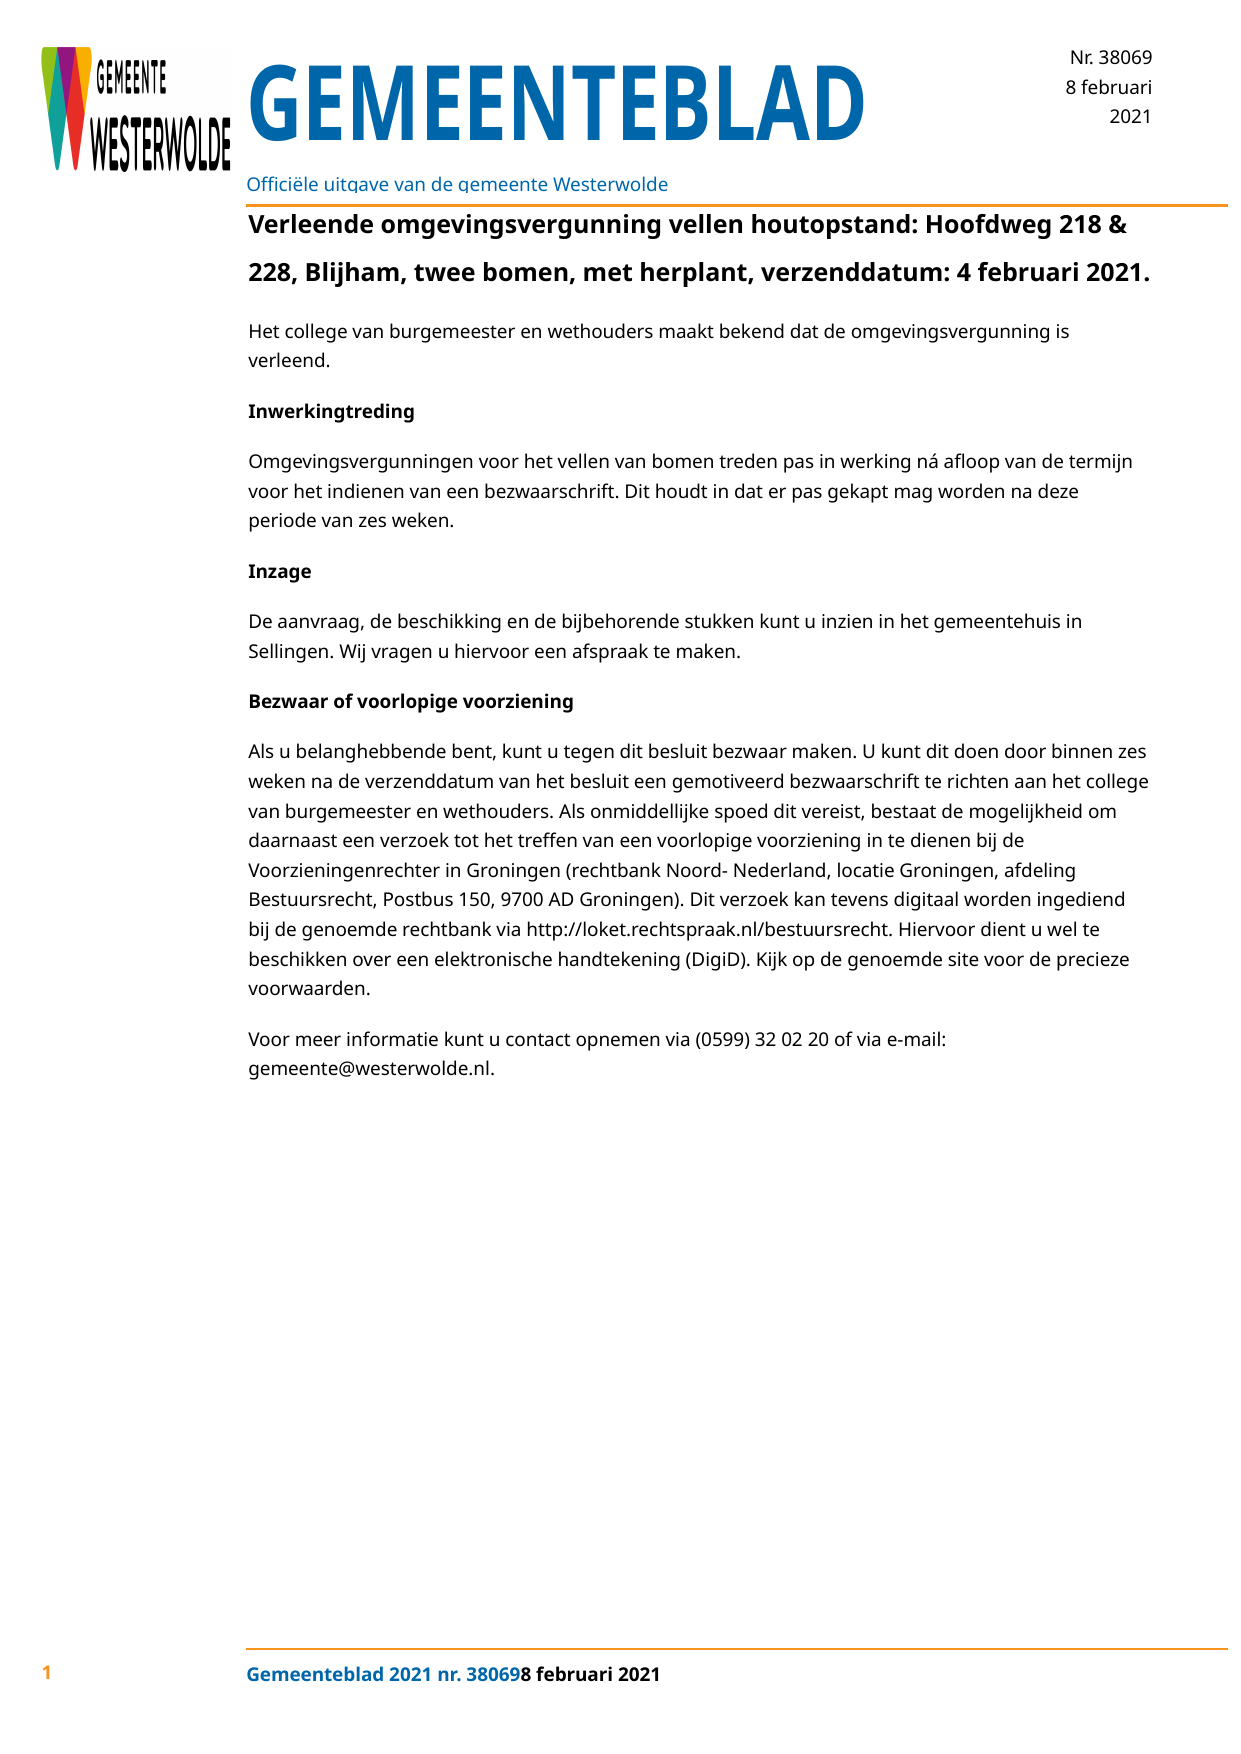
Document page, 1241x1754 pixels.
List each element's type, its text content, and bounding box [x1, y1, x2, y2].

text Omgevingsvergunningen voor het vellen van bomen treden pas in werking ná afloop van de termijn voor het indienen van een bezwaarschrift. Dit houdt in dat er pas gekapt mag worden na deze periode van zes weken. [248, 448, 1152, 533]
text Bezwaar of voorlopige voorziening [248, 688, 1152, 714]
text Verleende omgevingsvergunning vellen houtopstand: Hoofdweg 218 & 228, Blijham, twee bomen, met herplant, verzenddatum: 4 februari 2021. [248, 207, 1152, 288]
text Als u belanghebbende bent, kunt u tegen dit besluit bezwaar maken. U kunt dit doen door binnen zes weken na de verzenddatum van het besluit een gemotiveerd bezwaarschrift te richten aan het college van burgemeester en wethouders. Als onmiddellijke spoed dit vereist, bestaat de mogelijkheid om daarnaast een verzoek tot het treffen van een voorlopige voorziening in te dienen bij de Voorzieningenrechter in Groningen (rechtbank Noord- Nederland, locatie Groningen, afdeling Bestuursrecht, Postbus 150, 9700 AD Groningen). Dit verzoek kan tevens digitaal worden ingediend bij de genoemde rechtbank via http://loket.rechtspraak.nl/bestuursrecht. Hiervoor dient u wel te beschikken over een elektronische handtekening (DigiD). Kijk op de genoemde site voor de precieze voorwaarden. [248, 739, 1152, 1001]
text De aanvraag, de beschikking en de bijbehorende stukken kunt u inzien in het gemeentehuis in Sellingen. Wij vragen u hiervoor een afspraak te maken. [248, 608, 1152, 664]
text Inzage [248, 558, 1152, 584]
text Het college van burgemeester en wethouders maakt bekend dat de omgevingsvergunning is verleend. [248, 318, 1152, 373]
text Voor meer informatie kunt u contact opnemen via (0599) 32 02 20 of via e-mail: gemeente@westerwolde.nl. [248, 1026, 1152, 1081]
picture [41, 47, 231, 172]
text Inwerkingtreding [248, 398, 1152, 424]
